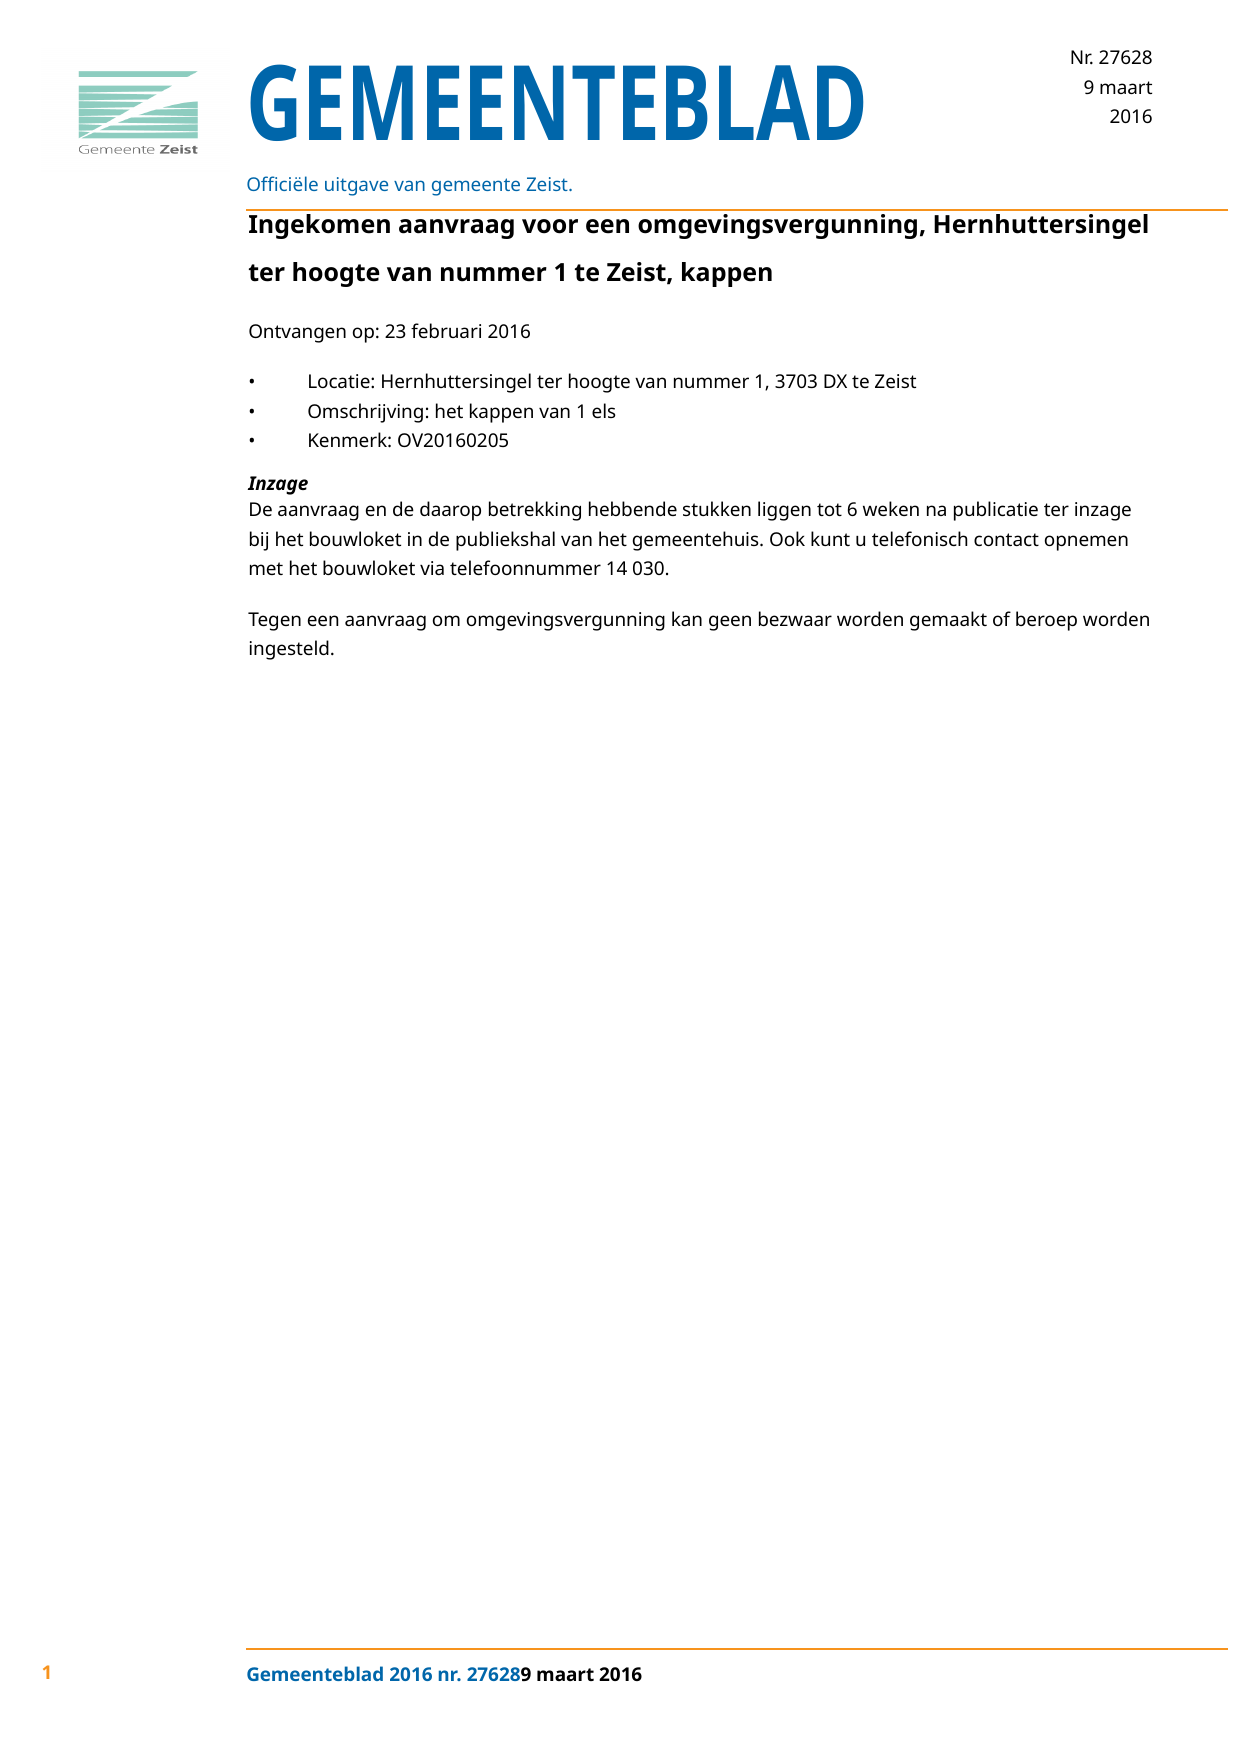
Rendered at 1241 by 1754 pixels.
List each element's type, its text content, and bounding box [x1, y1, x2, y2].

text Ingekomen aanvraag voor een omgevingsvergunning, Hernhuttersingel ter hoogte van nummer 1 te Zeist, kappen [248, 211, 1152, 288]
text Tegen een aanvraag om omgevingsvergunning kan geen bezwaar worden gemaakt of beroep worden ingesteld. [248, 606, 1152, 661]
text De aanvraag en de daarop betrekking hebbende stukken liggen tot 6 weken na publicatie ter inzage bij het bouwloket in de publiekshal van het gemeentehuis. Ook kunt u telefonisch contact opnemen met het bouwloket via telefoonnummer 14 030. [248, 496, 1152, 581]
list Locatie: Hernhuttersingel ter hoogte van nummer 1, 3703 DX te Zeist [248, 368, 1152, 394]
list Kenmerk: OV20160205 [248, 427, 1152, 453]
list Omschrijving: het kappen van 1 els [248, 398, 1152, 424]
text Inzage [248, 471, 1152, 496]
picture [41, 47, 231, 172]
text Ontvangen op: 23 februari 2016 [248, 318, 1152, 344]
